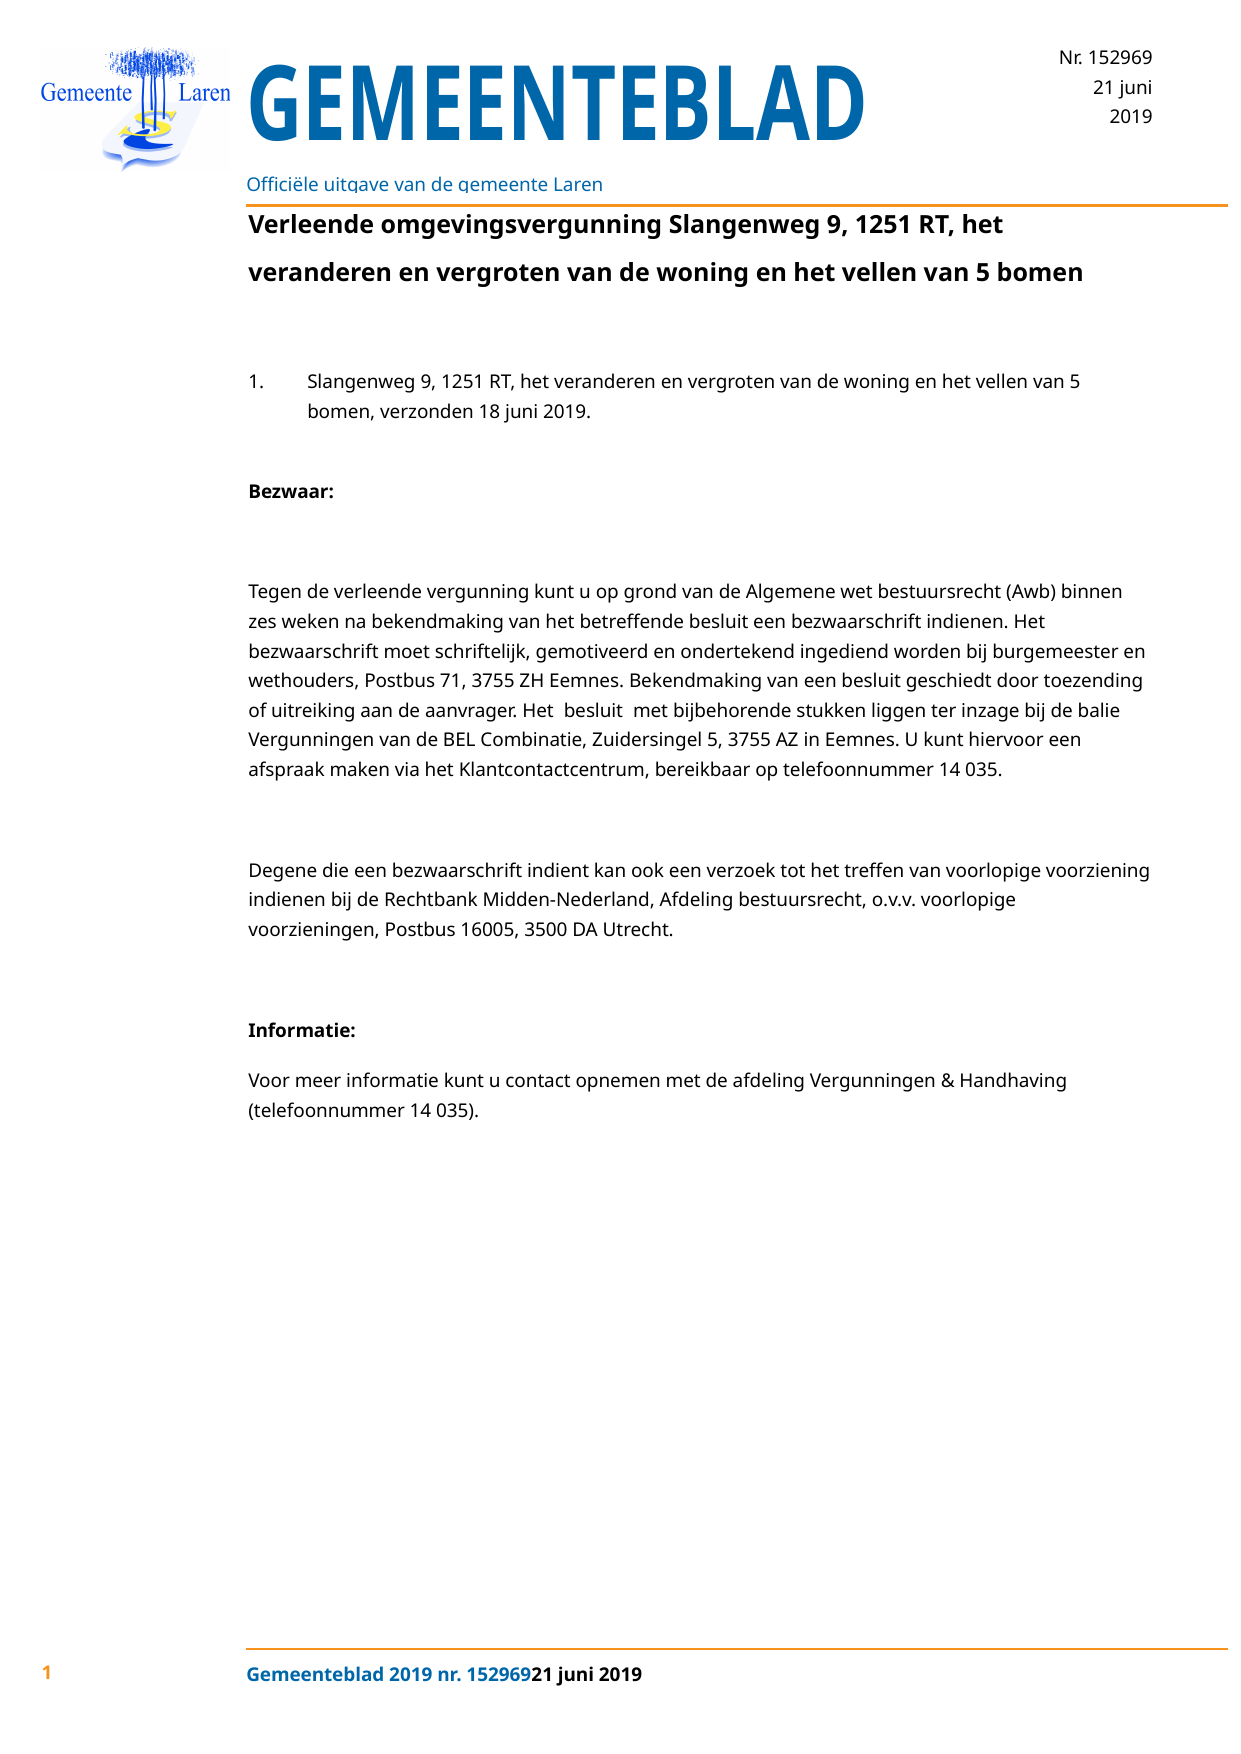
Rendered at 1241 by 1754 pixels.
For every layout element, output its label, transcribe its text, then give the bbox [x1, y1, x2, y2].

text Tegen de verleende vergunning kunt u op grond van de Algemene wet bestuursrecht (Awb) binnen zes weken na bekendmaking van het betreffende besluit een bezwaarschrift indienen. Het bezwaarschrift moet schriftelijk, gemotiveerd en ondertekend ingediend worden bij burgemeester en wethouders, Postbus 71, 3755 ZH Eemnes. Bekendmaking van een besluit geschiedt door toezending of uitreiking aan de aanvrager. Het besluit met bijbehorende stukken liggen ter inzage bij de balie Vergunningen van de BEL Combinatie, Zuidersingel 5, 3755 AZ in Eemnes. U kunt hiervoor een afspraak maken via het Klantcontactcentrum, bereikbaar op telefoonnummer 14 035. [248, 579, 1152, 782]
text Informatie: [248, 1017, 1152, 1043]
text Voor meer informatie kunt u contact opnemen met de afdeling Vergunningen & Handhaving (telefoonnummer 14 035). [248, 1067, 1152, 1123]
list Slangenweg 9, 1251 RT, het veranderen en vergroten van de woning en het vellen van 5 bomen, verzonden 18 juni 2019. [248, 368, 1152, 424]
text Bezwaar: [248, 478, 1152, 504]
text Degene die een bezwaarschrift indient kan ook een verzoek tot het treffen van voorlopige voorziening indienen bij de Rechtbank Midden-Nederland, Afdeling bestuursrecht, o.v.v. voorlopige voorzieningen, Postbus 16005, 3500 DA Utrecht. [248, 857, 1152, 942]
picture [41, 47, 231, 172]
text Verleende omgevingsvergunning Slangenweg 9, 1251 RT, het veranderen en vergroten van de woning en het vellen van 5 bomen [248, 207, 1152, 288]
